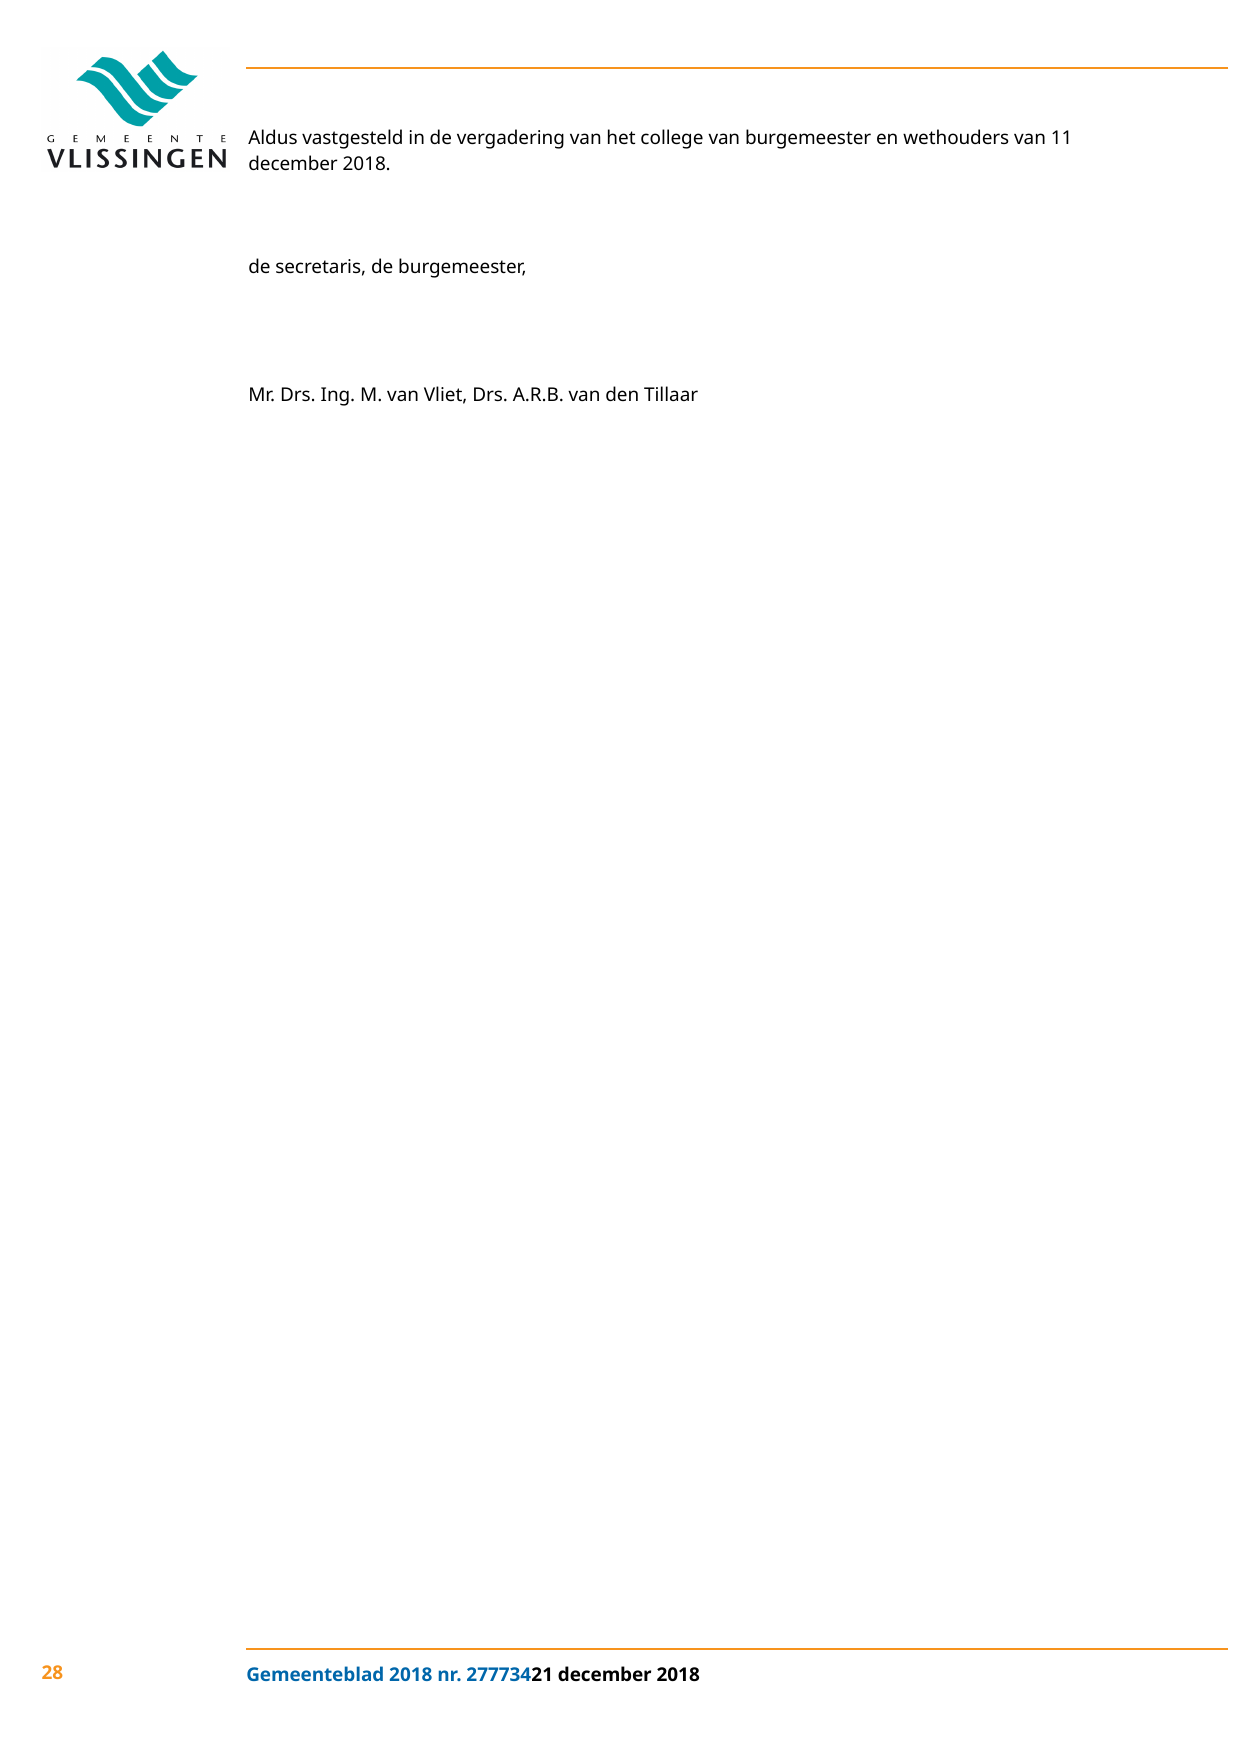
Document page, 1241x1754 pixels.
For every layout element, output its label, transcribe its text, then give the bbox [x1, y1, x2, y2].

text de secretaris, de burgemeester, [248, 253, 1152, 279]
text Mr. Drs. Ing. M. van Vliet, Drs. A.R.B. van den Tillaar [248, 382, 1152, 407]
picture [41, 47, 231, 172]
text Aldus vastgesteld in de vergadering van het college van burgemeester en wethouders van 11 december 2018. [248, 124, 1152, 176]
